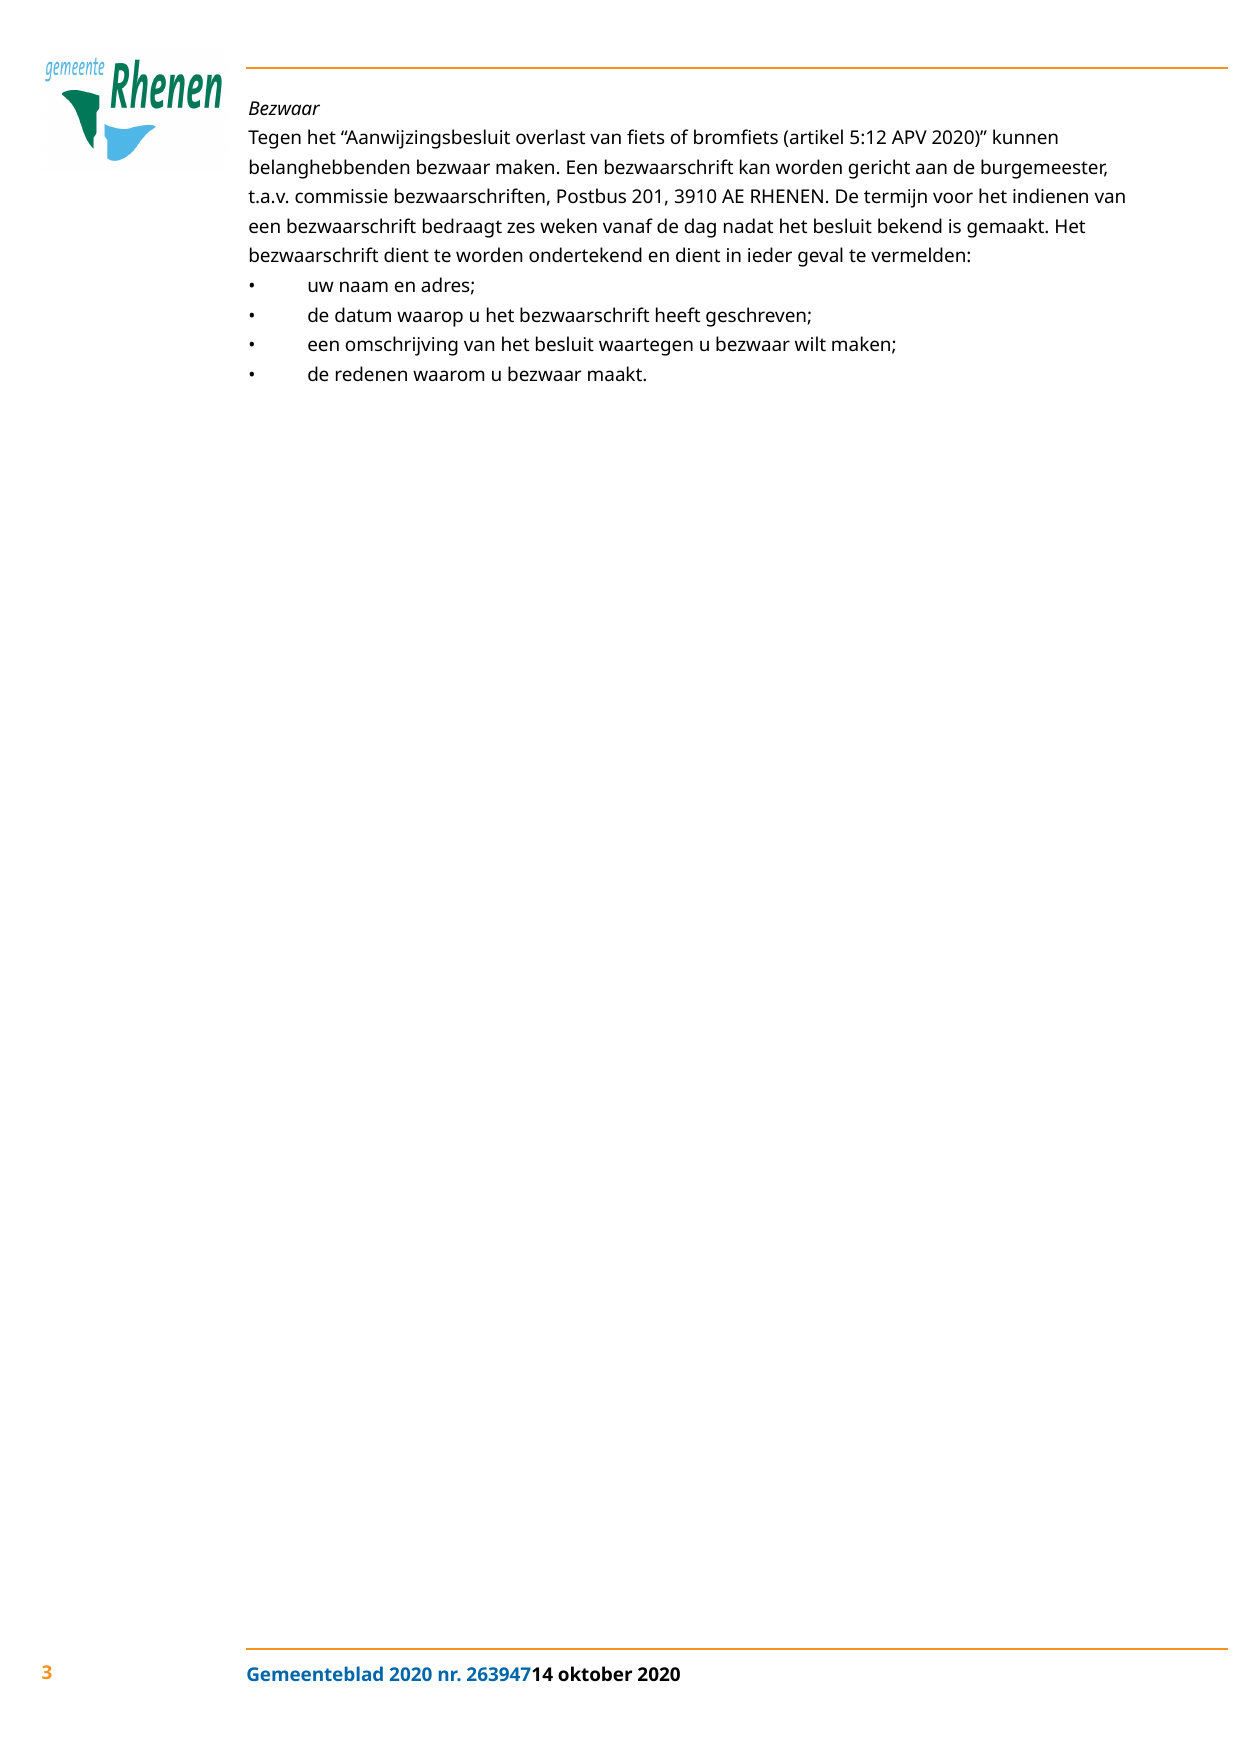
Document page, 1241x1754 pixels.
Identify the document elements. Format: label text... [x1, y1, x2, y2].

text Bezwaar [248, 95, 1152, 121]
list de redenen waarom u bezwaar maakt. [248, 361, 1152, 387]
text Tegen het “Aanwijzingsbesluit overlast van fiets of bromfiets (artikel 5:12 APV 2020)” kunnen belanghebbenden bezwaar maken. Een bezwaarschrift kan worden gericht aan de burgemeester, t.a.v. commissie bezwaarschriften, Postbus 201, 3910 AE RHENEN. De termijn voor het indienen van een bezwaarschrift bedraagt zes weken vanaf de dag nadat het besluit bekend is gemaakt. Het bezwaarschrift dient te worden ondertekend en dient in ieder geval te vermelden: [248, 124, 1152, 268]
list de datum waarop u het bezwaarschrift heeft geschreven; [248, 302, 1152, 328]
list een omschrijving van het besluit waartegen u bezwaar wilt maken; [248, 331, 1152, 357]
picture [41, 47, 231, 172]
list uw naam en adres; [248, 272, 1152, 298]
